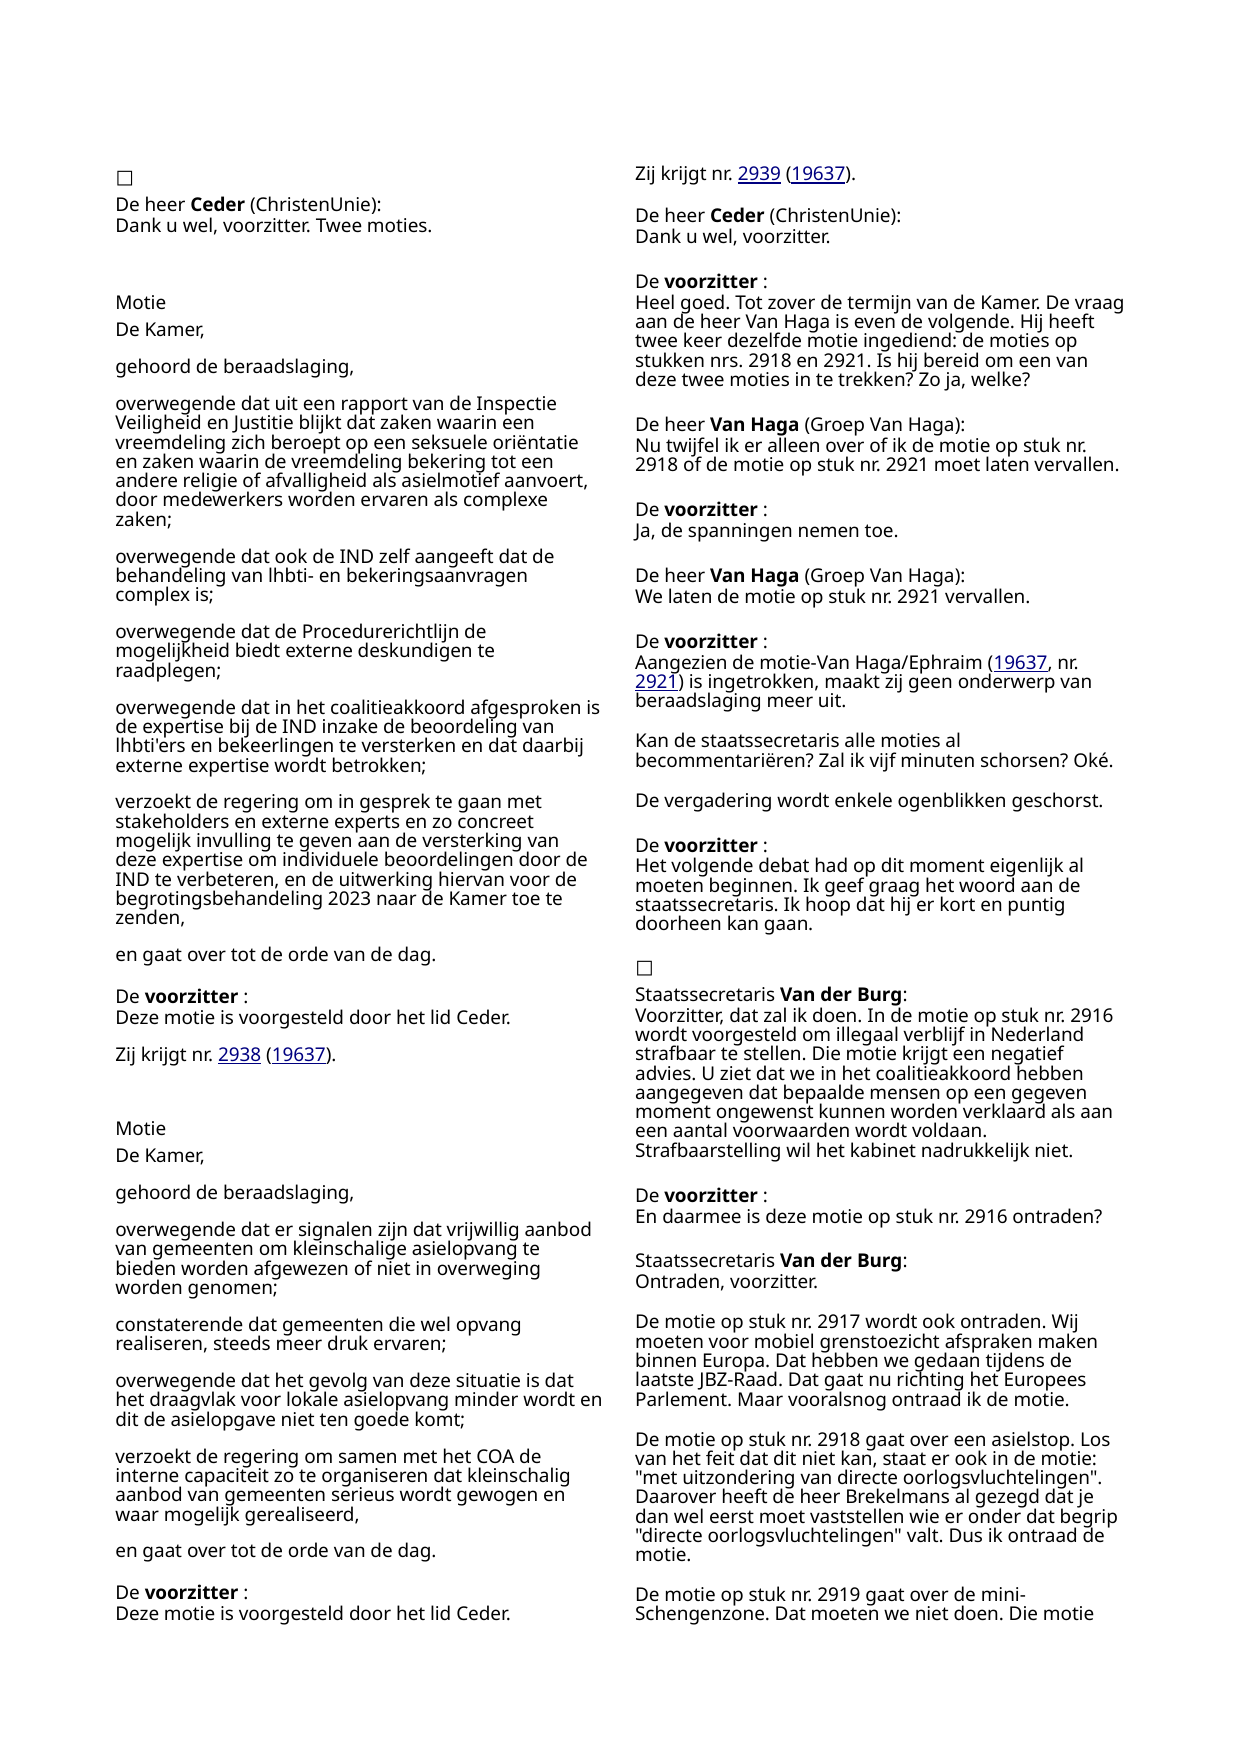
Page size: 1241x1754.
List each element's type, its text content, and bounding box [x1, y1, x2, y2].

text De voorzitter : [115, 1579, 605, 1605]
text Nu twijfel ik er alleen over of ik de motie op stuk nr. 2918 of de motie op stuk nr. 2921 moet laten vervallen. [635, 437, 1125, 475]
text ⬜ [115, 165, 605, 191]
text Zij krijgt nr. 2939 (19637). [635, 165, 1125, 184]
text ⬜ [635, 955, 1125, 981]
text De Kamer, [115, 1147, 605, 1166]
text De motie op stuk nr. 2919 gaat over de mini-Schengenzone. Dat moeten we niet doen. Die motie [635, 1586, 1125, 1625]
text Motie [115, 289, 605, 315]
text Staatssecretaris Van der Burg: [635, 1248, 1125, 1273]
text De motie op stuk nr. 2918 gaat over een asielstop. Los van het feit dat dit niet kan, staat er ook in de motie: "met uitzondering van directe oorlogsvluchtelingen". Daarover heeft de heer Brekelmans al gezegd dat je dan wel eerst moet vaststellen wie er onder dat begrip "directe oorlogsvluchtelingen" valt. Dus ik ontraad de motie. [635, 1431, 1125, 1565]
text gehoord de beraadslaging, [115, 1184, 605, 1203]
text Ontraden, voorzitter. [635, 1273, 1125, 1293]
text En daarmee is deze motie op stuk nr. 2916 ontraden? [635, 1208, 1125, 1227]
text De heer Ceder (ChristenUnie): [115, 191, 605, 217]
text overwegende dat ook de IND zelf aangeeft dat de behandeling van lhbti- en bekeringsaanvragen complex is; [115, 548, 605, 606]
text Dank u wel, voorzitter. [635, 228, 1125, 247]
text Motie [115, 1116, 605, 1141]
text Staatssecretaris Van der Burg: [635, 981, 1125, 1007]
text We laten de motie op stuk nr. 2921 vervallen. [635, 588, 1125, 607]
text De voorzitter : [635, 628, 1125, 654]
text Ja, de spanningen nemen toe. [635, 522, 1125, 541]
text en gaat over tot de orde van de dag. [115, 946, 605, 965]
text overwegende dat in het coalitieakkoord afgesproken is de expertise bij de IND inzake de beoordeling van lhbti'ers en bekeerlingen te versterken en dat daarbij externe expertise wordt betrokken; [115, 699, 605, 776]
text De voorzitter : [635, 832, 1125, 857]
text De heer Van Haga (Groep Van Haga): [635, 562, 1125, 588]
text De voorzitter : [115, 983, 605, 1009]
text De vergadering wordt enkele ogenblikken geschorst. [635, 792, 1125, 811]
text overwegende dat er signalen zijn dat vrijwillig aanbod van gemeenten om kleinschalige asielopvang te bieden worden afgewezen of niet in overweging worden genomen; [115, 1221, 605, 1298]
text gehoord de beraadslaging, [115, 358, 605, 377]
text verzoekt de regering om samen met het COA de interne capaciteit zo te organiseren dat kleinschalig aanbod van gemeenten serieus wordt gewogen en waar mogelijk gerealiseerd, [115, 1448, 605, 1525]
text De motie op stuk nr. 2917 wordt ook ontraden. Wij moeten voor mobiel grenstoezicht afspraken maken binnen Europa. Dat hebben we gedaan tijdens de laatste JBZ-Raad. Dat gaat nu richting het Europees Parlement. Maar vooralsnog ontraad ik de motie. [635, 1313, 1125, 1410]
text Deze motie is voorgesteld door het lid Ceder. [115, 1605, 605, 1624]
text Deze motie is voorgesteld door het lid Ceder. [115, 1009, 605, 1028]
text constaterende dat gemeenten die wel opvang realiseren, steeds meer druk ervaren; [115, 1316, 605, 1354]
text Heel goed. Tot zover de termijn van de Kamer. De vraag aan de heer Van Haga is even de volgende. Hij heeft twee keer dezelfde motie ingediend: de moties op stukken nrs. 2918 en 2921. Is hij bereid om een van deze twee moties in te trekken? Zo ja, welke? [635, 294, 1125, 390]
text De heer Van Haga (Groep Van Haga): [635, 411, 1125, 437]
text Het volgende debat had op dit moment eigenlijk al moeten beginnen. Ik geef graag het woord aan de staatssecretaris. Ik hoop dat hij er kort en puntig doorheen kan gaan. [635, 857, 1125, 934]
text De heer Ceder (ChristenUnie): [635, 202, 1125, 228]
text De Kamer, [115, 321, 605, 340]
text overwegende dat de Procedurerichtlijn de mogelijkheid biedt externe deskundigen te raadplegen; [115, 623, 605, 681]
text Zij krijgt nr. 2938 (19637). [115, 1046, 605, 1065]
text De voorzitter : [635, 268, 1125, 294]
text De voorzitter : [635, 1182, 1125, 1208]
text De voorzitter : [635, 496, 1125, 522]
text Dank u wel, voorzitter. Twee moties. [115, 217, 605, 236]
text en gaat over tot de orde van de dag. [115, 1542, 605, 1562]
text Aangezien de motie-Van Haga/Ephraim (19637, nr. 2921) is ingetrokken, maakt zij geen onderwerp van beraadslaging meer uit. [635, 654, 1125, 711]
text verzoekt de regering om in gesprek te gaan met stakeholders en externe experts en zo concreet mogelijk invulling te geven aan de versterking van deze expertise om individuele beoordelingen door de IND te verbeteren, en de uitwerking hiervan voor de begrotingsbehandeling 2023 naar de Kamer toe te zenden, [115, 793, 605, 928]
text overwegende dat uit een rapport van de Inspectie Veiligheid en Justitie blijkt dat zaken waarin een vreemdeling zich beroept op een seksuele oriëntatie en zaken waarin de vreemdeling bekering tot een andere religie of afvalligheid als asielmotief aanvoert, door medewerkers worden ervaren als complexe zaken; [115, 395, 605, 530]
text overwegende dat het gevolg van deze situatie is dat het draagvlak voor lokale asielopvang minder wordt en dit de asielopgave niet ten goede komt; [115, 1372, 605, 1430]
text Kan de staatssecretaris alle moties al becommentariëren? Zal ik vijf minuten schorsen? Oké. [635, 732, 1125, 771]
text Voorzitter, dat zal ik doen. In de motie op stuk nr. 2916 wordt voorgesteld om illegaal verblijf in Nederland strafbaar te stellen. Die motie krijgt een negatief advies. U ziet dat we in het coalitieakkoord hebben aangegeven dat bepaalde mensen op een gegeven moment ongewenst kunnen worden verklaard als aan een aantal voorwaarden wordt voldaan. Strafbaarstelling wil het kabinet nadrukkelijk niet. [635, 1007, 1125, 1161]
